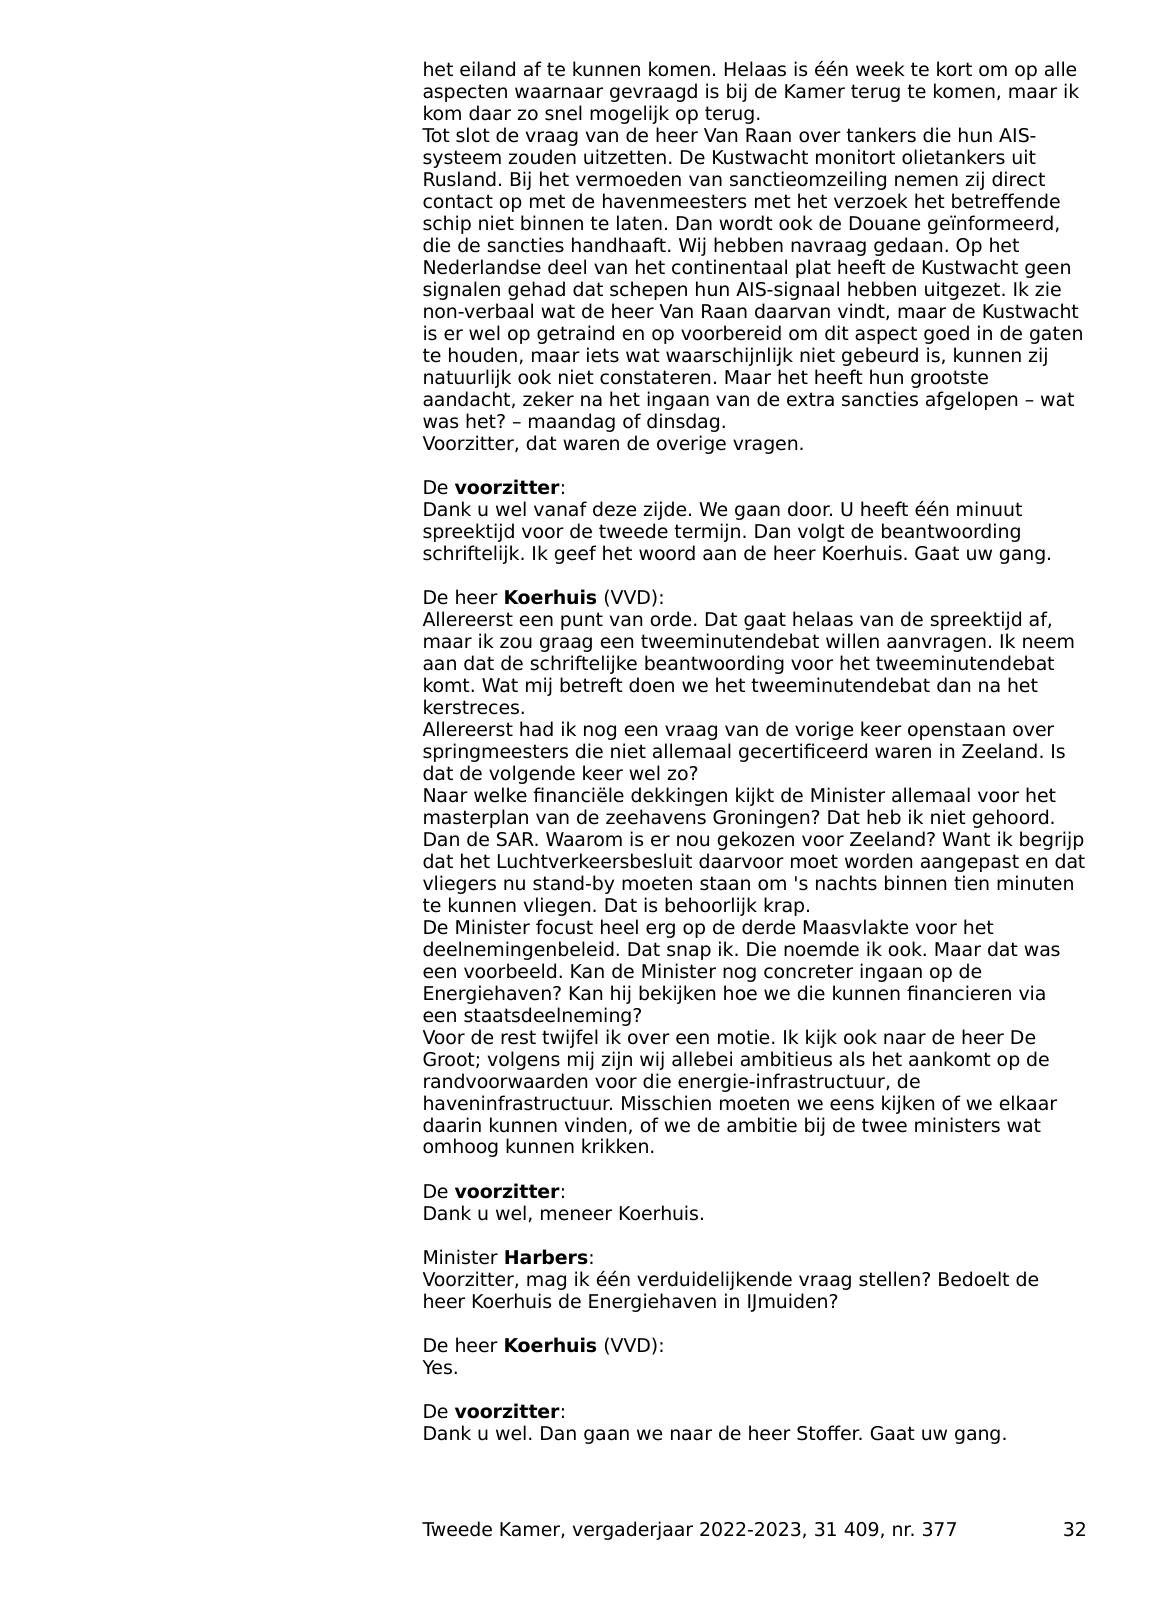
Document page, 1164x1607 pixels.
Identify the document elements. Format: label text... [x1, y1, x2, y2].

text Dank u wel, meneer Koerhuis. [422, 1203, 1087, 1224]
text Dank u wel. Dan gaan we naar de heer Stoffer. Gaat uw gang. [422, 1423, 1087, 1445]
text Yes. [422, 1357, 1087, 1379]
text Minister Harbers: [422, 1247, 1087, 1269]
text Allereerst had ik nog een vraag van de vorige keer openstaan over springmeesters die niet allemaal gecertificeerd waren in Zeeland. Is dat de volgende keer wel zo? [422, 719, 1087, 785]
text Tot slot de vraag van de heer Van Raan over tankers die hun AIS-systeem zouden uitzetten. De Kustwacht monitort olietankers uit Rusland. Bij het vermoeden van sanctieomzeiling nemen zij direct contact op met de havenmeesters met het verzoek het betreffende schip niet binnen te laten. Dan wordt ook de Douane geïnformeerd, die de sancties handhaaft. Wij hebben navraag gedaan. Op het Nederlandse deel van het continentaal plat heeft de Kustwacht geen signalen gehad dat schepen hun AIS-signaal hebben uitgezet. Ik zie non-verbaal wat de heer Van Raan daarvan vindt, maar de Kustwacht is er wel op getraind en op voorbereid om dit aspect goed in de gaten te houden, maar iets wat waarschijnlijk niet gebeurd is, kunnen zij natuurlijk ook niet constateren. Maar het heeft hun grootste aandacht, zeker na het ingaan van de extra sancties afgelopen – wat was het? – maandag of dinsdag. [422, 125, 1087, 433]
text De voorzitter: [422, 477, 1087, 499]
text het eiland af te kunnen komen. Helaas is één week te kort om op alle aspecten waarnaar gevraagd is bij de Kamer terug te komen, maar ik kom daar zo snel mogelijk op terug. [422, 59, 1087, 125]
text Voor de rest twijfel ik over een motie. Ik kijk ook naar de heer De Groot; volgens mij zijn wij allebei ambitieus als het aankomt op de randvoorwaarden voor die energie-infrastructuur, de haveninfrastructuur. Misschien moeten we eens kijken of we elkaar daarin kunnen vinden, of we de ambitie bij de twee ministers wat omhoog kunnen krikken. [422, 1027, 1087, 1158]
text De Minister focust heel erg op de derde Maasvlakte voor het deelnemingenbeleid. Dat snap ik. Die noemde ik ook. Maar dat was een voorbeeld. Kan de Minister nog concreter ingaan op de Energiehaven? Kan hij bekijken hoe we die kunnen financieren via een staatsdeelneming? [422, 917, 1087, 1027]
text Voorzitter, mag ik één verduidelijkende vraag stellen? Bedoelt de heer Koerhuis de Energiehaven in IJmuiden? [422, 1269, 1087, 1313]
text De voorzitter: [422, 1401, 1087, 1423]
text Allereerst een punt van orde. Dat gaat helaas van de spreektijd af, maar ik zou graag een tweeminutendebat willen aanvragen. Ik neem aan dat de schriftelijke beantwoording voor het tweeminutendebat komt. Wat mij betreft doen we het tweeminutendebat dan na het kerstreces. [422, 609, 1087, 719]
text Dan de SAR. Waarom is er nou gekozen voor Zeeland? Want ik begrijp dat het Luchtverkeersbesluit daarvoor moet worden aangepast en dat vliegers nu stand-by moeten staan om 's nachts binnen tien minuten te kunnen vliegen. Dat is behoorlijk krap. [422, 829, 1087, 917]
text Dank u wel vanaf deze zijde. We gaan door. U heeft één minuut spreektijd voor de tweede termijn. Dan volgt de beantwoording schriftelijk. Ik geef het woord aan de heer Koerhuis. Gaat uw gang. [422, 499, 1087, 565]
text De heer Koerhuis (VVD): [422, 1335, 1087, 1357]
text De heer Koerhuis (VVD): [422, 587, 1087, 609]
text Naar welke financiële dekkingen kijkt de Minister allemaal voor het masterplan van de zeehavens Groningen? Dat heb ik niet gehoord. [422, 785, 1087, 829]
text De voorzitter: [422, 1181, 1087, 1203]
text Voorzitter, dat waren de overige vragen. [422, 433, 1087, 455]
